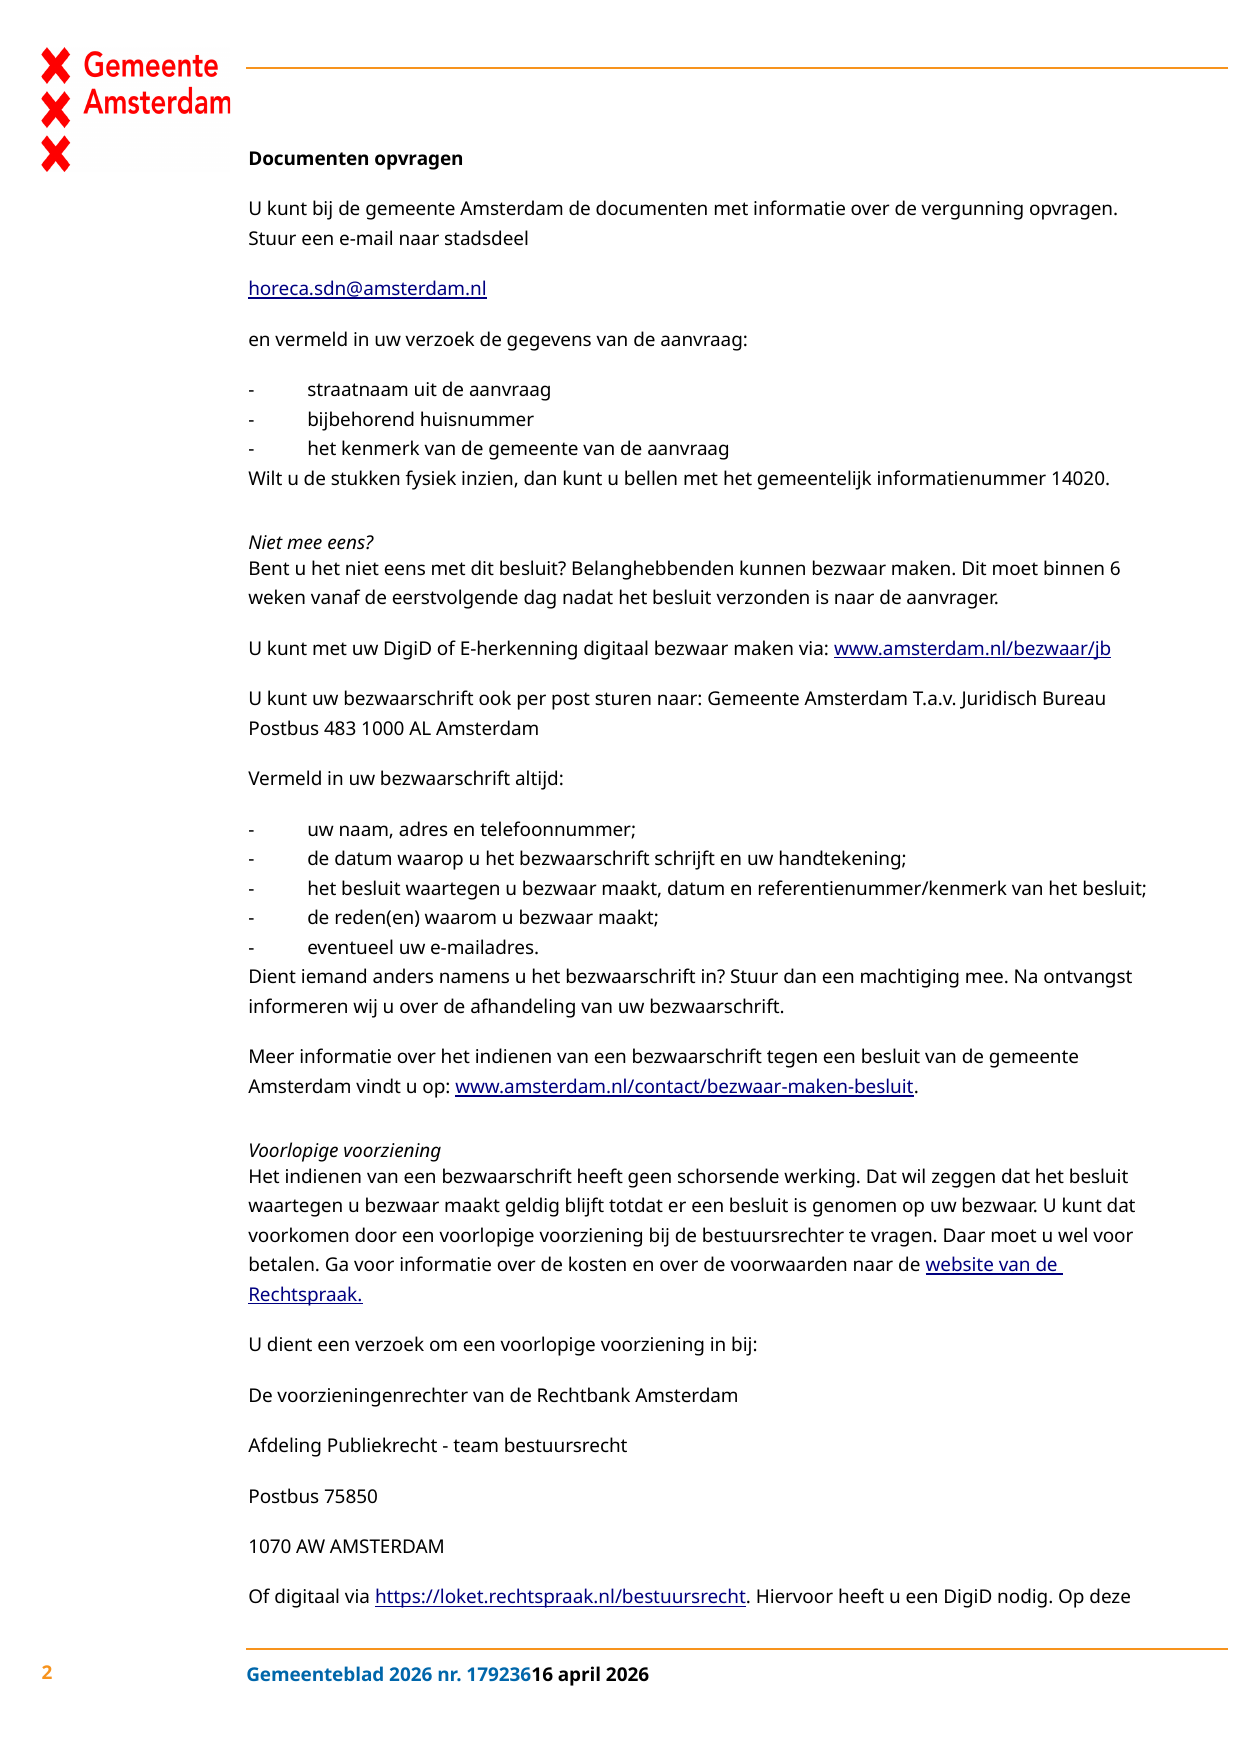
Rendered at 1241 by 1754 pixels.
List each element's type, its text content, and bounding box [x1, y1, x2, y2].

list het besluit waartegen u bezwaar maakt, datum en referentienummer/kenmerk van het besluit; [248, 875, 1152, 901]
list straatnaam uit de aanvraag [248, 376, 1152, 402]
text Of digitaal via https://loket.rechtspraak.nl/bestuursrecht. Hiervoor heeft u een DigiD nodig. Op deze [248, 1584, 1152, 1609]
text U kunt met uw DigiD of E-herkenning digitaal bezwaar maken via: www.amsterdam.nl/bezwaar/jb [248, 635, 1152, 661]
text U kunt bij de gemeente Amsterdam de documenten met informatie over de vergunning opvragen. Stuur een e-mail naar stadsdeel [248, 196, 1152, 251]
list de reden(en) waarom u bezwaar maakt; [248, 904, 1152, 930]
text Wilt u de stukken fysiek inzien, dan kunt u bellen met het gemeentelijk informatienummer 14020. [248, 465, 1152, 491]
text De voorzieningenrechter van de Rechtbank Amsterdam [248, 1382, 1152, 1408]
text Documenten opvragen [248, 145, 1152, 171]
text Meer informatie over het indienen van een bezwaarschrift tegen een besluit van de gemeente Amsterdam vindt u op: www.amsterdam.nl/contact/bezwaar-maken-besluit. [248, 1044, 1152, 1099]
list bijbehorend huisnummer [248, 406, 1152, 432]
text Afdeling Publiekrecht - team bestuursrecht [248, 1432, 1152, 1458]
text Voorlopige voorziening [248, 1137, 1152, 1163]
picture [41, 47, 231, 172]
text en vermeld in uw verzoek de gegevens van de aanvraag: [248, 326, 1152, 352]
text horeca.sdn@amsterdam.nl [248, 276, 1152, 301]
list het kenmerk van de gemeente van de aanvraag [248, 436, 1152, 461]
text Niet mee eens? [248, 529, 1152, 555]
text Bent u het niet eens met dit besluit? Belanghebbenden kunnen bezwaar maken. Dit moet binnen 6 weken vanaf de eerstvolgende dag nadat het besluit verzonden is naar de aanvrager. [248, 555, 1152, 610]
text Dient iemand anders namens u het bezwaarschrift in? Stuur dan een machtiging mee. Na ontvangst informeren wij u over de afhandeling van uw bezwaarschrift. [248, 964, 1152, 1019]
list de datum waarop u het bezwaarschrift schrijft en uw handtekening; [248, 845, 1152, 871]
text U dient een verzoek om een voorlopige voorziening in bij: [248, 1332, 1152, 1357]
text Vermeld in uw bezwaarschrift altijd: [248, 765, 1152, 791]
text 1070 AW AMSTERDAM [248, 1533, 1152, 1559]
text Postbus 75850 [248, 1483, 1152, 1509]
list uw naam, adres en telefoonnummer; [248, 816, 1152, 841]
text Het indienen van een bezwaarschrift heeft geen schorsende werking. Dat wil zeggen dat het besluit waartegen u bezwaar maakt geldig blijft totdat er een besluit is genomen op uw bezwaar. U kunt dat voorkomen door een voorlopige voorziening bij de bestuursrechter te vragen. Daar moet u wel voor betalen. Ga voor informatie over de kosten en over de voorwaarden naar de website van de Rechtspraak. [248, 1163, 1152, 1307]
text U kunt uw bezwaarschrift ook per post sturen naar: Gemeente Amsterdam T.a.v. Juridisch Bureau Postbus 483 1000 AL Amsterdam [248, 685, 1152, 741]
list eventueel uw e-mailadres. [248, 934, 1152, 960]
